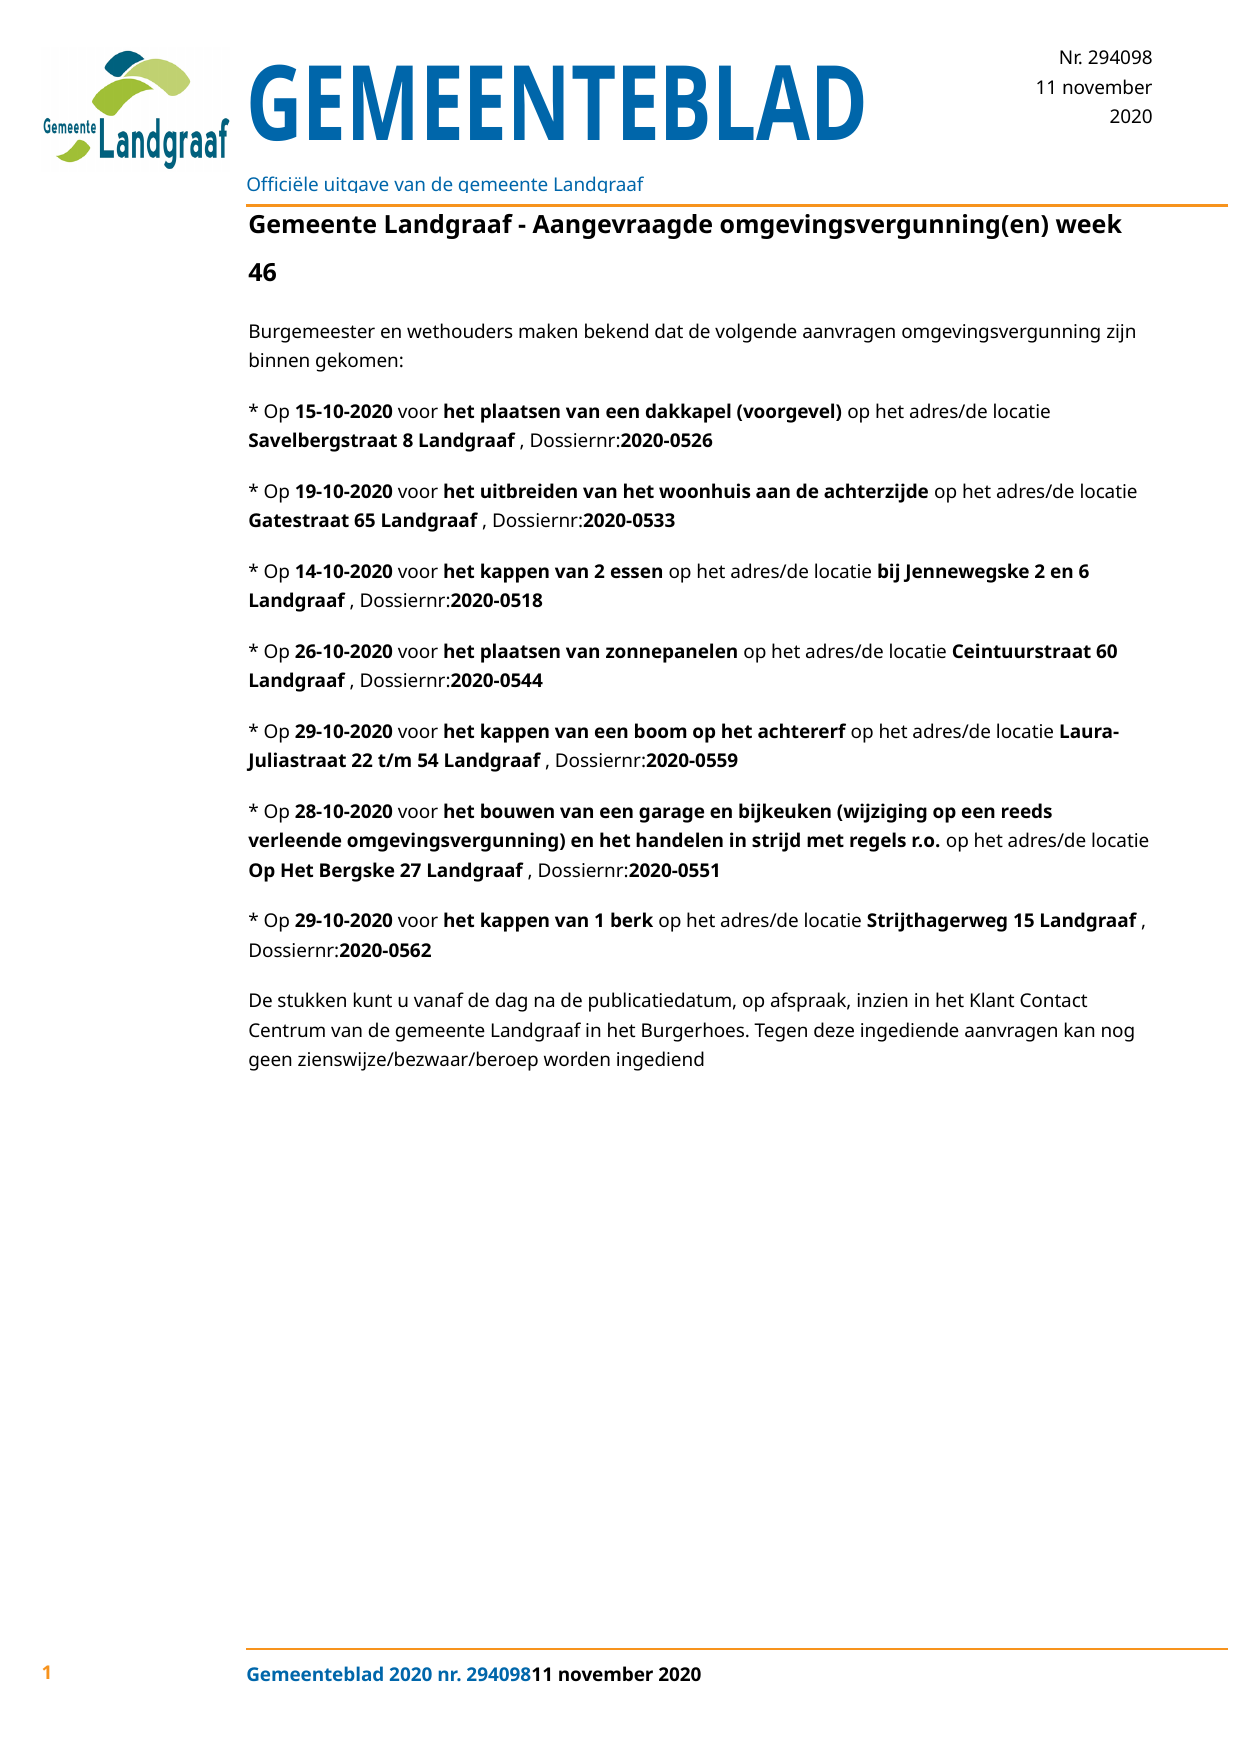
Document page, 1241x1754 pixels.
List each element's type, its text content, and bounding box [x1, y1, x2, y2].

text * Op 28-10-2020 voor het bouwen van een garage en bijkeuken (wijziging op een reeds verleende omgevingsvergunning) en het handelen in strijd met regels r.o. op het adres/de locatie Op Het Bergske 27 Landgraaf , Dossiernr:2020-0551 [248, 798, 1152, 883]
text Gemeente Landgraaf - Aangevraagde omgevingsvergunning(en) week 46 [248, 207, 1152, 288]
text * Op 19-10-2020 voor het uitbreiden van het woonhuis aan de achterzijde op het adres/de locatie Gatestraat 65 Landgraaf , Dossiernr:2020-0533 [248, 478, 1152, 533]
text Burgemeester en wethouders maken bekend dat de volgende aanvragen omgevingsvergunning zijn binnen gekomen: [248, 318, 1152, 373]
text * Op 14-10-2020 voor het kappen van 2 essen op het adres/de locatie bij Jennewegske 2 en 6 Landgraaf , Dossiernr:2020-0518 [248, 558, 1152, 613]
text * Op 26-10-2020 voor het plaatsen van zonnepanelen op het adres/de locatie Ceintuurstraat 60 Landgraaf , Dossiernr:2020-0544 [248, 638, 1152, 693]
text * Op 29-10-2020 voor het kappen van een boom op het achtererf op het adres/de locatie Laura-Juliastraat 22 t/m 54 Landgraaf , Dossiernr:2020-0559 [248, 718, 1152, 773]
text De stukken kunt u vanaf de dag na de publicatiedatum, op afspraak, inzien in het Klant Contact Centrum van de gemeente Landgraaf in het Burgerhoes. Tegen deze ingediende aanvragen kan nog geen zienswijze/bezwaar/beroep worden ingediend [248, 987, 1152, 1072]
text * Op 15-10-2020 voor het plaatsen van een dakkapel (voorgevel) op het adres/de locatie Savelbergstraat 8 Landgraaf , Dossiernr:2020-0526 [248, 398, 1152, 453]
text * Op 29-10-2020 voor het kappen van 1 berk op het adres/de locatie Strijthagerweg 15 Landgraaf , Dossiernr:2020-0562 [248, 907, 1152, 963]
picture [41, 47, 231, 172]
